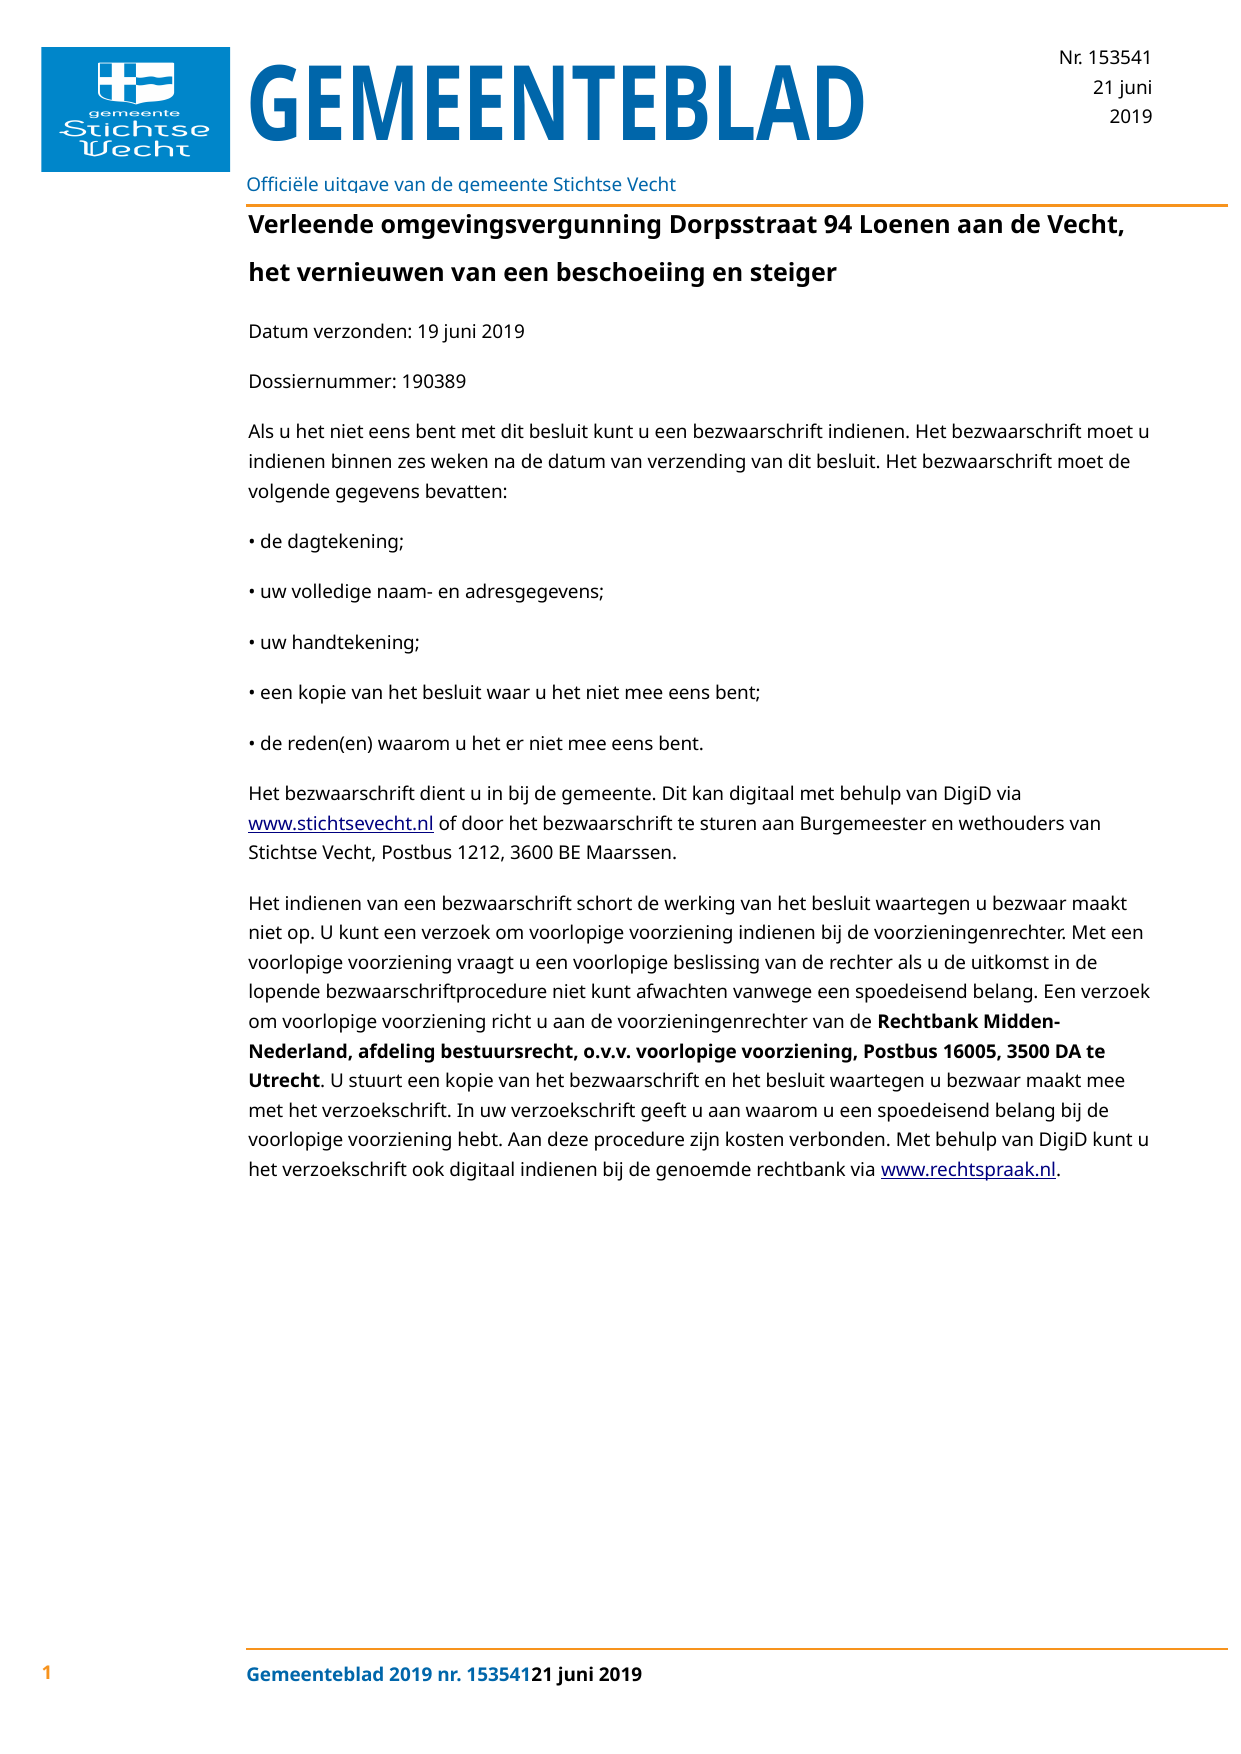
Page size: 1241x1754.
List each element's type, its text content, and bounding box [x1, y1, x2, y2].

text • uw handtekening; [248, 629, 1152, 655]
text Het bezwaarschrift dient u in bij de gemeente. Dit kan digitaal met behulp van DigiD via www.stichtsevecht.nl of door het bezwaarschrift te sturen aan Burgemeester en wethouders van Stichtse Vecht, Postbus 1212, 3600 BE Maarssen. [248, 780, 1152, 865]
picture [137, 63, 174, 103]
text • de dagtekening; [248, 528, 1152, 554]
text Datum verzonden: 19 juni 2019 [248, 318, 1152, 344]
text Dossiernummer: 190389 [248, 368, 1152, 394]
text • de reden(en) waarom u het er niet mee eens bent. [248, 730, 1152, 756]
text Verleende omgevingsvergunning Dorpsstraat 94 Loenen aan de Vecht, het vernieuwen van een beschoeiing en steiger [248, 207, 1152, 288]
picture [99, 63, 135, 101]
text • uw volledige naam- en adresgegevens; [248, 579, 1152, 604]
text Als u het niet eens bent met dit besluit kunt u een bezwaarschrift indienen. Het bezwaarschrift moet u indienen binnen zes weken na de datum van verzending van dit besluit. Het bezwaarschrift moet de volgende gegevens bevatten: [248, 419, 1152, 504]
text • een kopie van het besluit waar u het niet mee eens bent; [248, 679, 1152, 705]
text Het indienen van een bezwaarschrift schort de werking van het besluit waartegen u bezwaar maakt niet op. U kunt een verzoek om voorlopige voorziening indienen bij de voorzieningenrechter. Met een voorlopige voorziening vraagt u een voorlopige beslissing van de rechter als u de uitkomst in de lopende bezwaarschriftprocedure niet kunt afwachten vanwege een spoedeisend belang. Een verzoek om voorlopige voorziening richt u aan de voorzieningenrechter van de Rechtbank Midden-Nederland, afdeling bestuursrecht, o.v.v. voorlopige voorziening, Postbus 16005, 3500 DA te Utrecht. U stuurt een kopie van het bezwaarschrift en het besluit waartegen u bezwaar maakt mee met het verzoekschrift. In uw verzoekschrift geeft u aan waarom u een spoedeisend belang bij de voorlopige voorziening hebt. Aan deze procedure zijn kosten verbonden. Met behulp van DigiD kunt u het verzoekschrift ook digitaal indienen bij de genoemde rechtbank via www.rechtspraak.nl. [248, 890, 1152, 1182]
